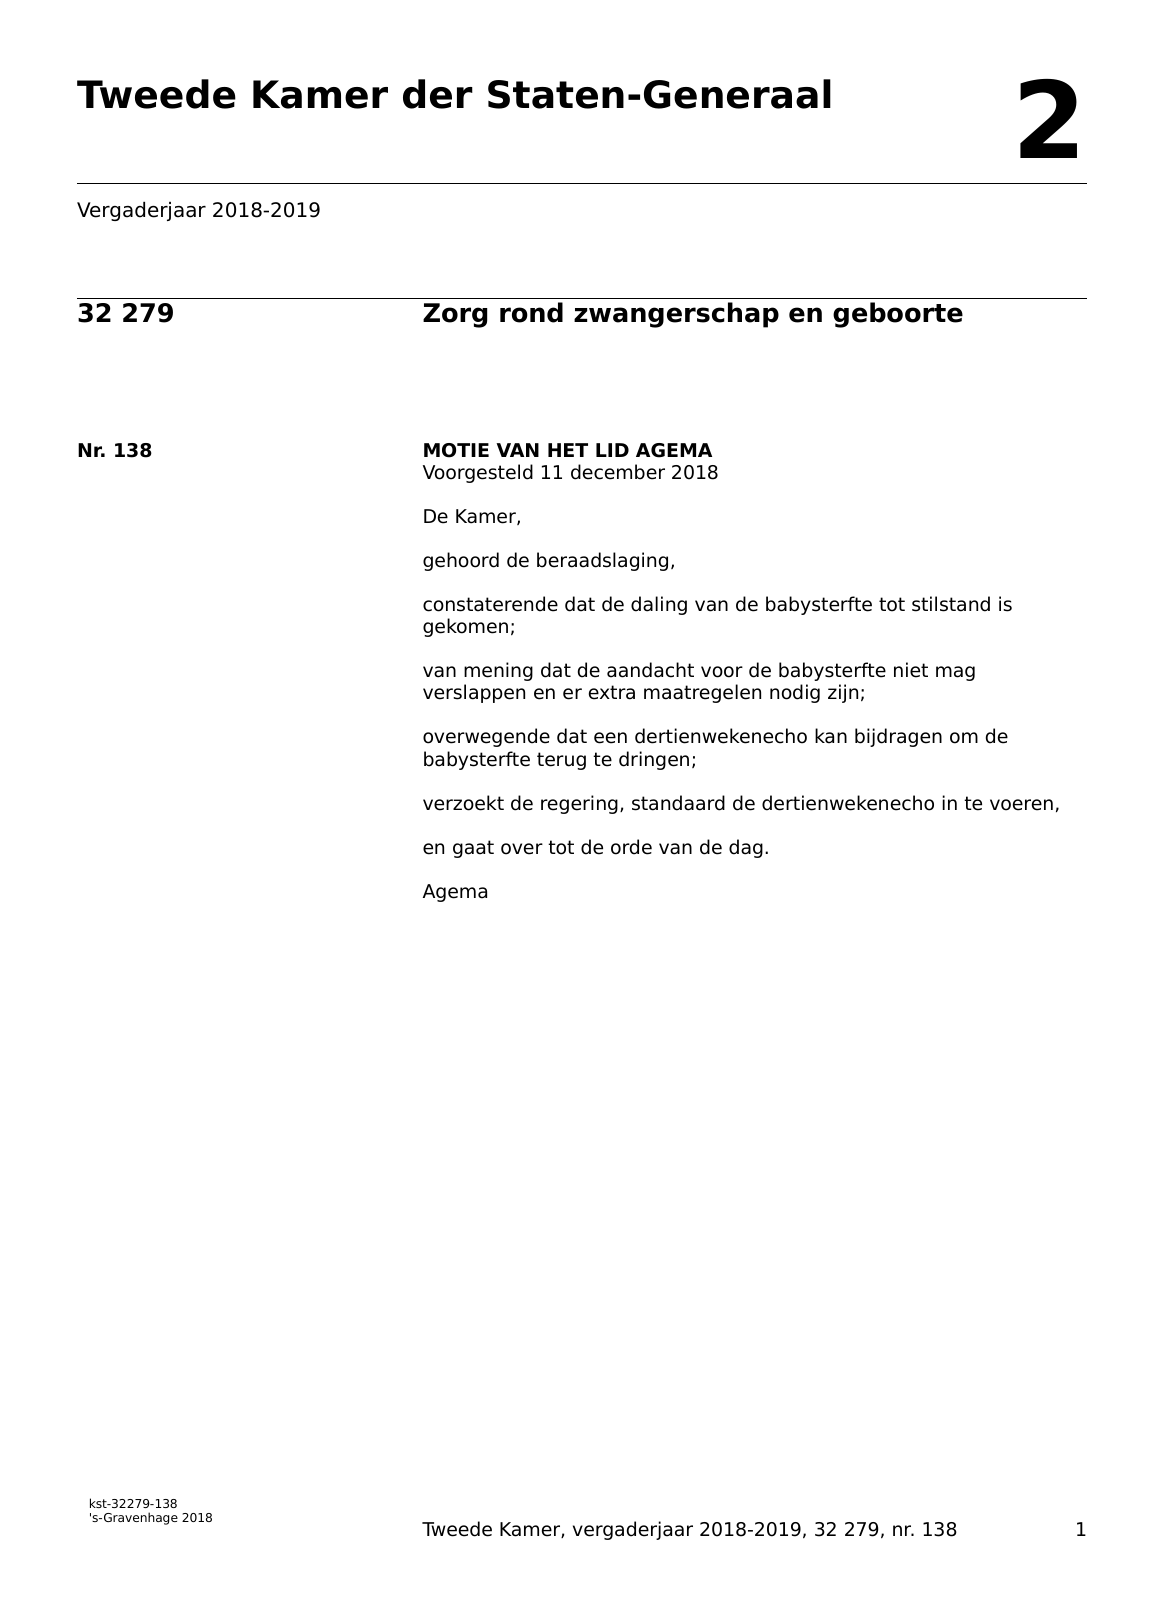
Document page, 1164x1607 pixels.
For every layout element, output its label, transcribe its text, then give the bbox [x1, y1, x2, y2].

text gehoord de beraadslaging, [422, 550, 1087, 572]
text Voorgesteld 11 december 2018 [422, 462, 1087, 484]
subtitle 32 279 Zorg rond zwangerschap en geboorte [77, 299, 1087, 329]
table_cell Vergaderjaar 2018-2019 [77, 184, 1087, 298]
subtitle Nr. 138 MOTIE VAN HET LID AGEMA [77, 440, 1087, 462]
table_header Tweede Kamer der Staten-Generaal [77, 59, 886, 183]
text 's-Gravenhage 2018 [88, 1511, 323, 1525]
text constaterende dat de daling van de babysterfte tot stilstand is gekomen; [422, 594, 1087, 638]
text en gaat over tot de orde van de dag. [422, 837, 1087, 859]
text De Kamer, [422, 506, 1087, 528]
text van mening dat de aandacht voor de babysterfte niet mag verslappen en er extra maatregelen nodig zijn; [422, 660, 1087, 704]
text kst-32279-138 [88, 1497, 323, 1511]
text Agema [422, 881, 1087, 903]
text verzoekt de regering, standaard de dertienwekenecho in te voeren, [422, 793, 1087, 814]
text overwegende dat een dertienwekenecho kan bijdragen om de babysterfte terug te dringen; [422, 726, 1087, 770]
table_header 2 [886, 59, 1087, 183]
